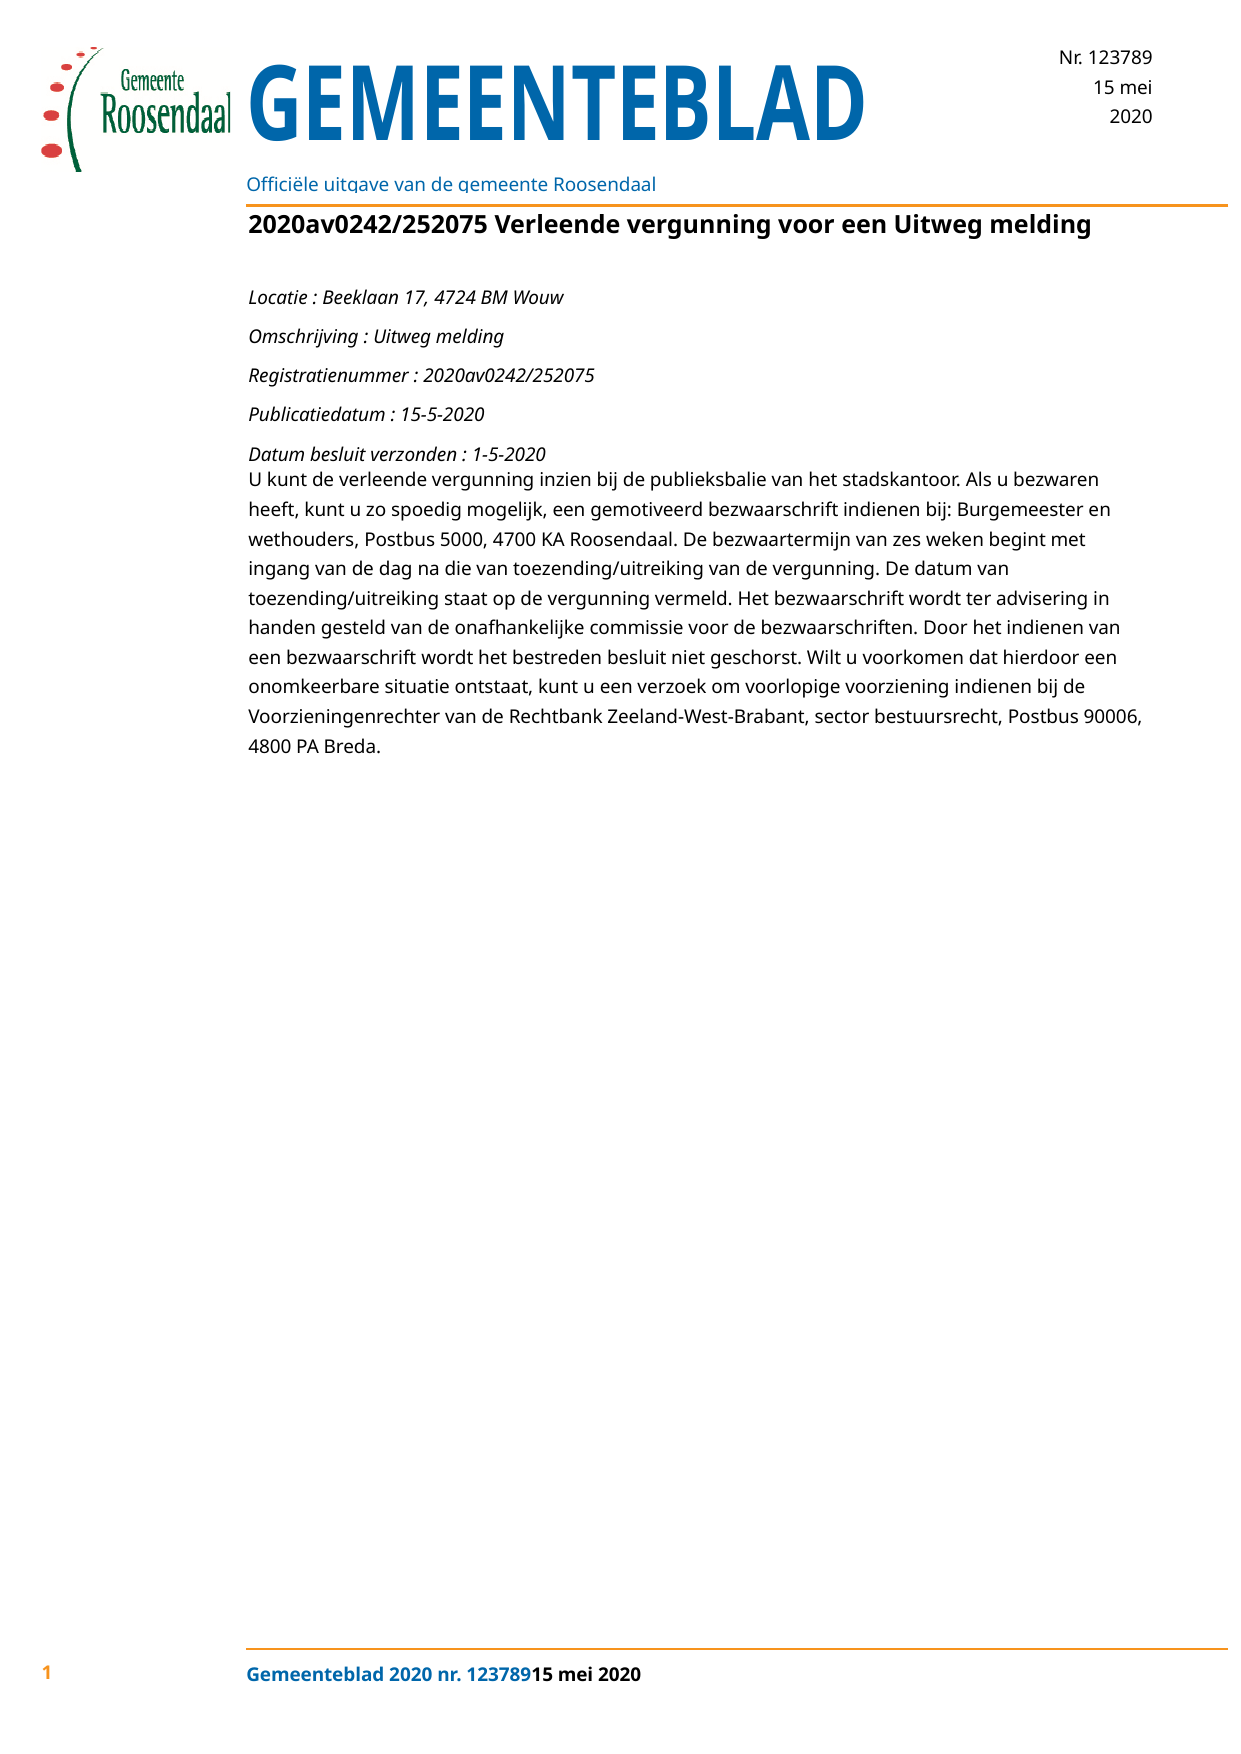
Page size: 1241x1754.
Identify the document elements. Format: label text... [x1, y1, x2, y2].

text 2020av0242/252075 Verleende vergunning voor een Uitweg melding [248, 207, 1152, 241]
text Omschrijving : Uitweg melding [248, 323, 1152, 349]
picture [41, 47, 231, 172]
text U kunt de verleende vergunning inzien bij de publieksbalie van het stadskantoor. Als u bezwaren heeft, kunt u zo spoedig mogelijk, een gemotiveerd bezwaarschrift indienen bij: Burgemeester en wethouders, Postbus 5000, 4700 KA Roosendaal. De bezwaartermijn van zes weken begint met ingang van de dag na die van toezending/uitreiking van de vergunning. De datum van toezending/uitreiking staat op de vergunning vermeld. Het bezwaarschrift wordt ter advisering in handen gesteld van de onafhankelijke commissie voor de bezwaarschriften. Door het indienen van een bezwaarschrift wordt het bestreden besluit niet geschorst. Wilt u voorkomen dat hierdoor een onomkeerbare situatie ontstaat, kunt u een verzoek om voorlopige voorziening indienen bij de Voorzieningenrechter van de Rechtbank Zeeland-West-Brabant, sector bestuursrecht, Postbus 90006, 4800 PA Breda. [248, 467, 1152, 759]
text Locatie : Beeklaan 17, 4724 BM Wouw [248, 284, 1152, 309]
text Datum besluit verzonden : 1-5-2020 [248, 441, 1152, 467]
text Publicatiedatum : 15-5-2020 [248, 402, 1152, 427]
text Registratienummer : 2020av0242/252075 [248, 362, 1152, 388]
